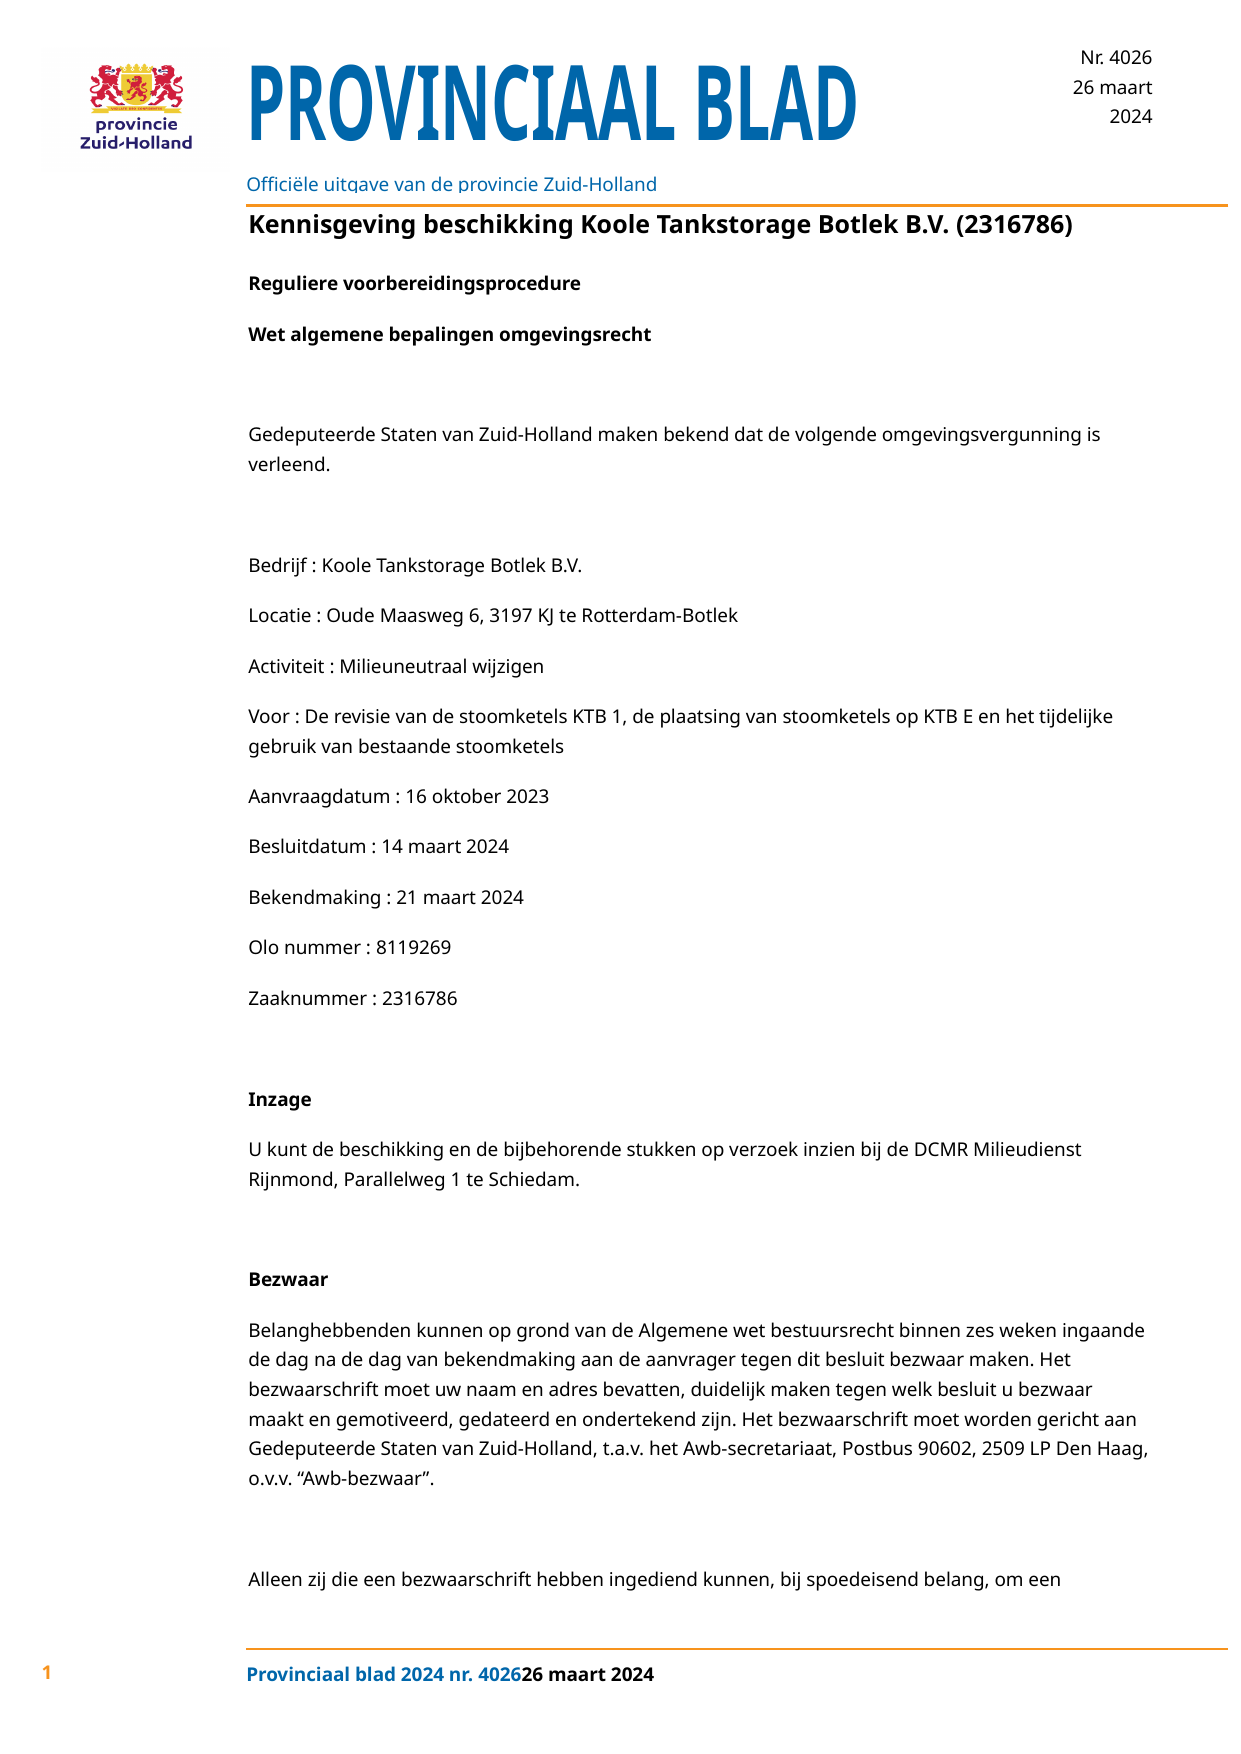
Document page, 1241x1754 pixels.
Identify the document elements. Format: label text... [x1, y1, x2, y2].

text Gedeputeerde Staten van Zuid-Holland maken bekend dat de volgende omgevingsvergunning is verleend. [248, 422, 1152, 477]
picture [41, 47, 231, 172]
text Belanghebbenden kunnen op grond van de Algemene wet bestuursrecht binnen zes weken ingaande de dag na de dag van bekendmaking aan de aanvrager tegen dit besluit bezwaar maken. Het bezwaarschrift moet uw naam en adres bevatten, duidelijk maken tegen welk besluit u bezwaar maakt en gemotiveerd, gedateerd en ondertekend zijn. Het bezwaarschrift moet worden gericht aan Gedeputeerde Staten van Zuid-Holland, t.a.v. het Awb-secretariaat, Postbus 90602, 2509 LP Den Haag, o.v.v. “Awb-bezwaar”. [248, 1317, 1152, 1491]
text Reguliere voorbereidingsprocedure [248, 270, 1152, 296]
text Locatie : Oude Maasweg 6, 3197 KJ te Rotterdam-Botlek [248, 602, 1152, 628]
text Inzage [248, 1086, 1152, 1111]
text Bekendmaking : 21 maart 2024 [248, 884, 1152, 910]
text Voor : De revisie van de stoomketels KTB 1, de plaatsing van stoomketels op KTB E en het tijdelijke gebruik van bestaande stoomketels [248, 703, 1152, 758]
text Bedrijf : Koole Tankstorage Botlek B.V. [248, 552, 1152, 578]
text Wet algemene bepalingen omgevingsrecht [248, 321, 1152, 346]
text Alleen zij die een bezwaarschrift hebben ingediend kunnen, bij spoedeisend belang, om een [248, 1566, 1152, 1591]
text Olo nummer : 8119269 [248, 934, 1152, 960]
text Besluitdatum : 14 maart 2024 [248, 834, 1152, 859]
text Kennisgeving beschikking Koole Tankstorage Botlek B.V. (2316786) [248, 207, 1152, 241]
text Bezwaar [248, 1267, 1152, 1292]
text Activiteit : Milieuneutraal wijzigen [248, 653, 1152, 678]
text Aanvraagdatum : 16 oktober 2023 [248, 783, 1152, 809]
text U kunt de beschikking en de bijbehorende stukken op verzoek inzien bij de DCMR Milieudienst Rijnmond, Parallelweg 1 te Schiedam. [248, 1136, 1152, 1191]
text Zaaknummer : 2316786 [248, 985, 1152, 1011]
